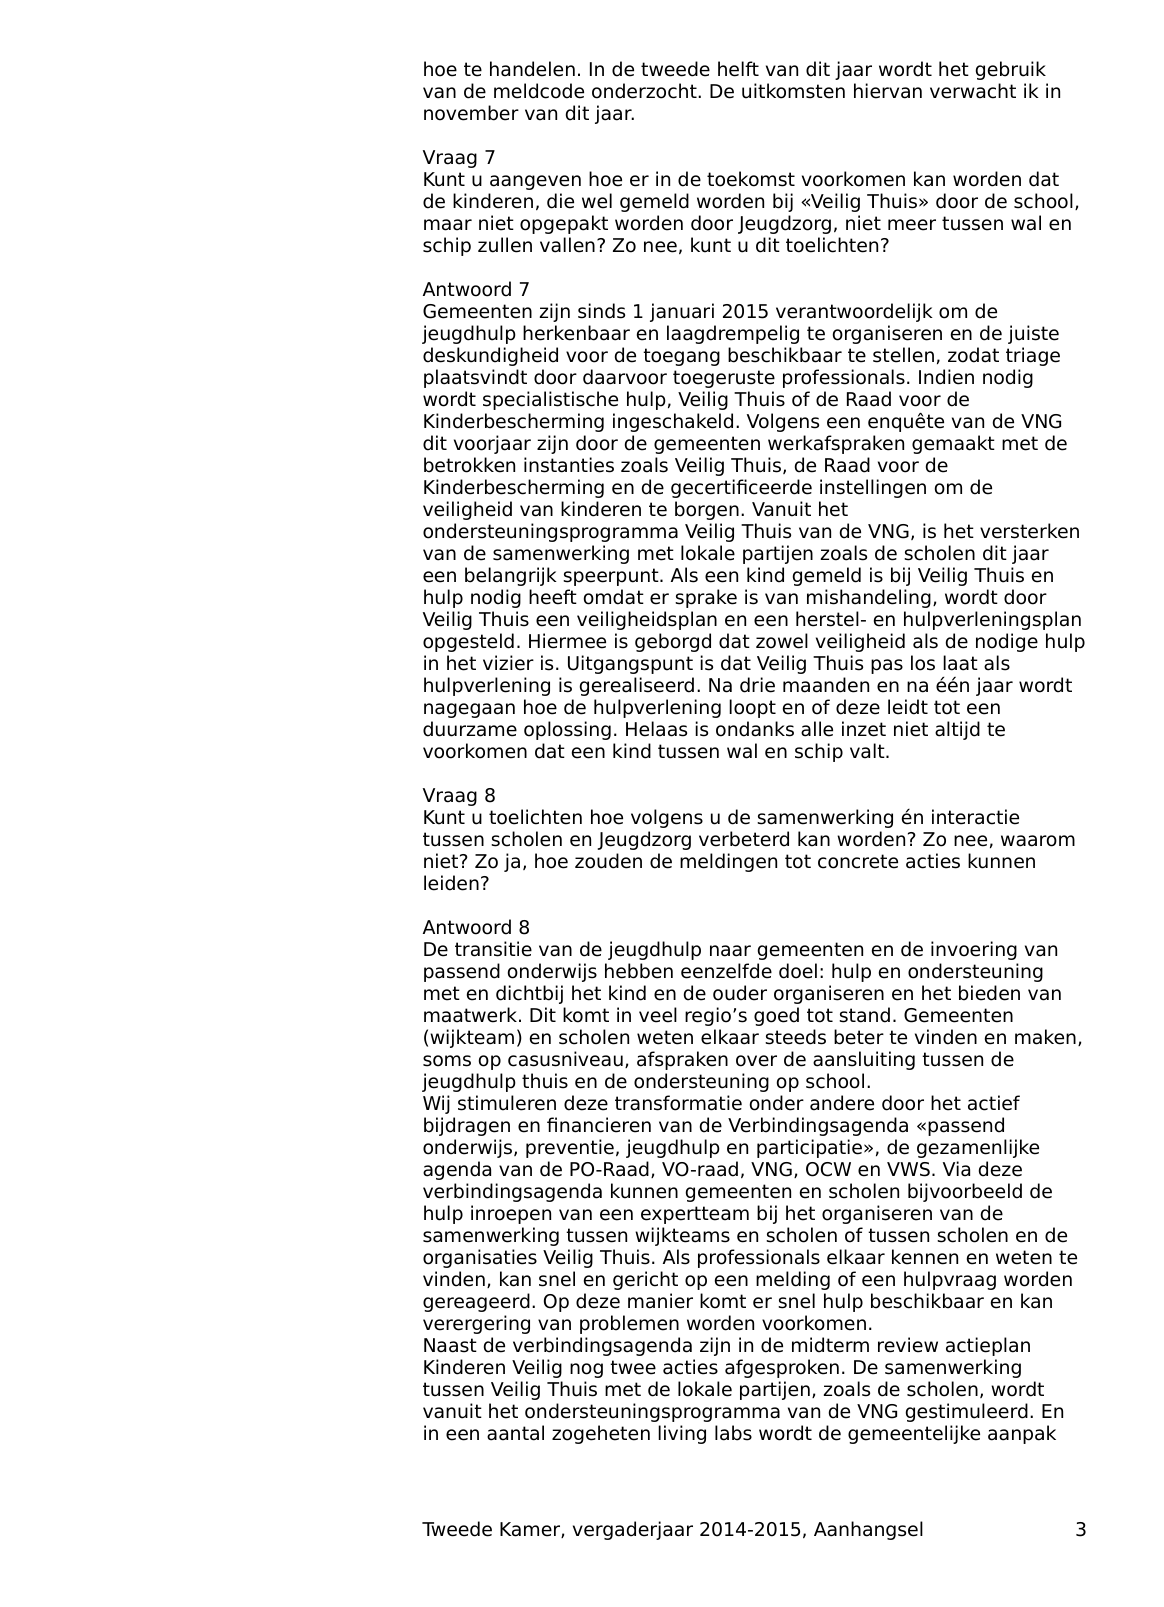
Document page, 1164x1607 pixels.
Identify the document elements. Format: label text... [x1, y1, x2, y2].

text Antwoord 7 [422, 279, 1087, 301]
text Antwoord 8 [422, 917, 1087, 939]
text Wij stimuleren deze transformatie onder andere door het actief bijdragen en financieren van de Verbindingsagenda «passend onderwijs, preventie, jeugdhulp en participatie», de gezamenlijke agenda van de PO-Raad, VO-raad, VNG, OCW en VWS. Via deze verbindingsagenda kunnen gemeenten en scholen bijvoorbeeld de hulp inroepen van een expertteam bij het organiseren van de samenwerking tussen wijkteams en scholen of tussen scholen en de organisaties Veilig Thuis. Als professionals elkaar kennen en weten te vinden, kan snel en gericht op een melding of een hulpvraag worden gereageerd. Op deze manier komt er snel hulp beschikbaar en kan verergering van problemen worden voorkomen. [422, 1093, 1087, 1335]
text Gemeenten zijn sinds 1 januari 2015 verantwoordelijk om de jeugdhulp herkenbaar en laagdrempelig te organiseren en de juiste deskundigheid voor de toegang beschikbaar te stellen, zodat triage plaatsvindt door daarvoor toegeruste professionals. Indien nodig wordt specialistische hulp, Veilig Thuis of de Raad voor de Kinderbescherming ingeschakeld. Volgens een enquête van de VNG dit voorjaar zijn door de gemeenten werkafspraken gemaakt met de betrokken instanties zoals Veilig Thuis, de Raad voor de Kinderbescherming en de gecertificeerde instellingen om de veiligheid van kinderen te borgen. Vanuit het ondersteuningsprogramma Veilig Thuis van de VNG, is het versterken van de samenwerking met lokale partijen zoals de scholen dit jaar een belangrijk speerpunt. Als een kind gemeld is bij Veilig Thuis en hulp nodig heeft omdat er sprake is van mishandeling, wordt door Veilig Thuis een veiligheidsplan en een herstel- en hulpverleningsplan opgesteld. Hiermee is geborgd dat zowel veiligheid als de nodige hulp in het vizier is. Uitgangspunt is dat Veilig Thuis pas los laat als hulpverlening is gerealiseerd. Na drie maanden en na één jaar wordt nagegaan hoe de hulpverlening loopt en of deze leidt tot een duurzame oplossing. Helaas is ondanks alle inzet niet altijd te voorkomen dat een kind tussen wal en schip valt. [422, 301, 1087, 763]
text Naast de verbindingsagenda zijn in de midterm review actieplan Kinderen Veilig nog twee acties afgesproken. De samenwerking tussen Veilig Thuis met de lokale partijen, zoals de scholen, wordt vanuit het ondersteuningsprogramma van de VNG gestimuleerd. En in een aantal zogeheten living labs wordt de gemeentelijke aanpak [422, 1335, 1087, 1444]
text Vraag 7 [422, 147, 1087, 169]
text De transitie van de jeugdhulp naar gemeenten en de invoering van passend onderwijs hebben eenzelfde doel: hulp en ondersteuning met en dichtbij het kind en de ouder organiseren en het bieden van maatwerk. Dit komt in veel regio’s goed tot stand. Gemeenten (wijkteam) en scholen weten elkaar steeds beter te vinden en maken, soms op casusniveau, afspraken over de aansluiting tussen de jeugdhulp thuis en de ondersteuning op school. [422, 939, 1087, 1093]
text Kunt u aangeven hoe er in de toekomst voorkomen kan worden dat de kinderen, die wel gemeld worden bij «Veilig Thuis» door de school, maar niet opgepakt worden door Jeugdzorg, niet meer tussen wal en schip zullen vallen? Zo nee, kunt u dit toelichten? [422, 169, 1087, 257]
text Kunt u toelichten hoe volgens u de samenwerking én interactie tussen scholen en Jeugdzorg verbeterd kan worden? Zo nee, waarom niet? Zo ja, hoe zouden de meldingen tot concrete acties kunnen leiden? [422, 807, 1087, 895]
text hoe te handelen. In de tweede helft van dit jaar wordt het gebruik van de meldcode onderzocht. De uitkomsten hiervan verwacht ik in november van dit jaar. [422, 59, 1087, 125]
text Vraag 8 [422, 785, 1087, 807]
